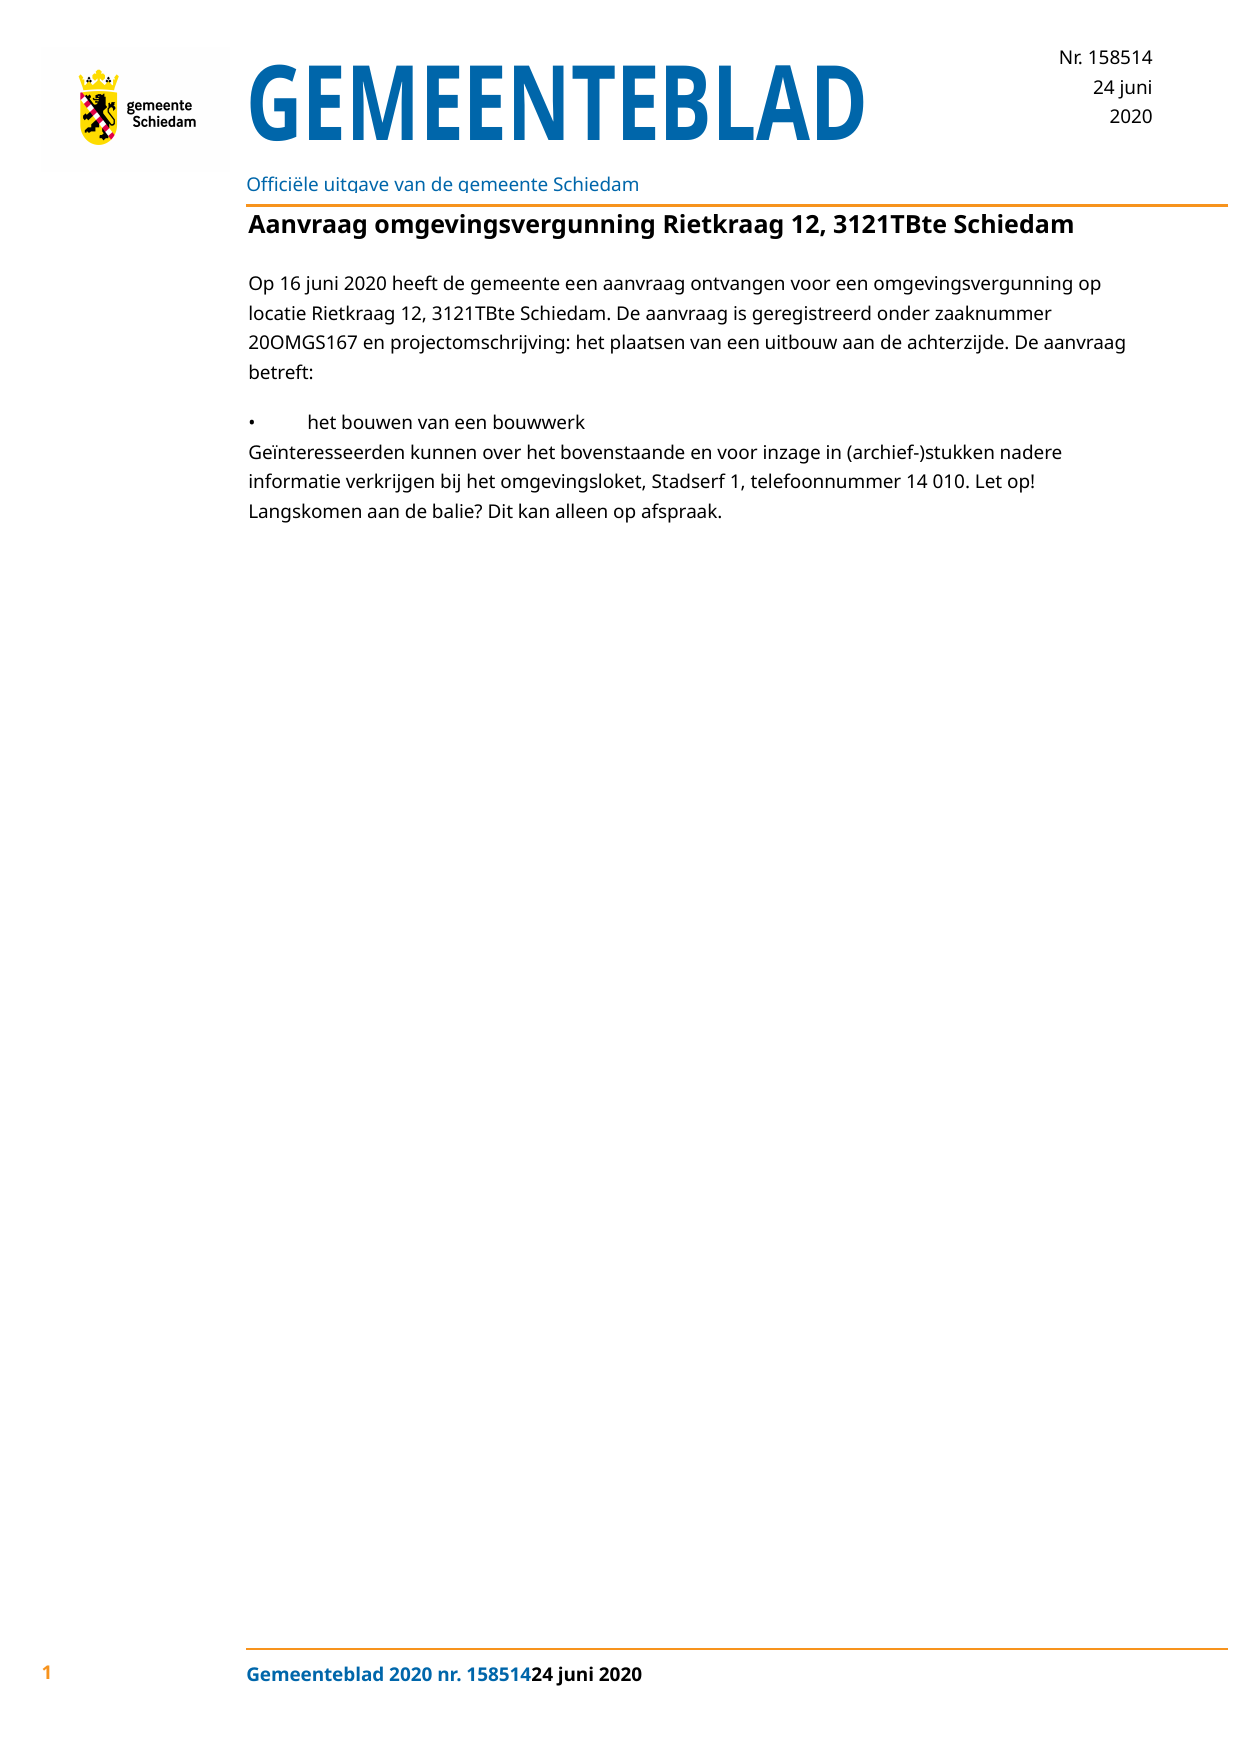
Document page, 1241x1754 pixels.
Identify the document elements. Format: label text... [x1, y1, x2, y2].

text Op 16 juni 2020 heeft de gemeente een aanvraag ontvangen voor een omgevingsvergunning op locatie Rietkraag 12, 3121TBte Schiedam. De aanvraag is geregistreerd onder zaaknummer 20OMGS167 en projectomschrijving: het plaatsen van een uitbouw aan de achterzijde. De aanvraag betreft: [248, 270, 1152, 385]
text Geïnteresseerden kunnen over het bovenstaande en voor inzage in (archief-)stukken nadere informatie verkrijgen bij het omgevingsloket, Stadserf 1, telefoonnummer 14 010. Let op! Langskomen aan de balie? Dit kan alleen op afspraak. [248, 439, 1152, 524]
text Aanvraag omgevingsvergunning Rietkraag 12, 3121TBte Schiedam [248, 207, 1152, 241]
picture [41, 47, 231, 172]
list het bouwen van een bouwwerk [248, 409, 1152, 435]
